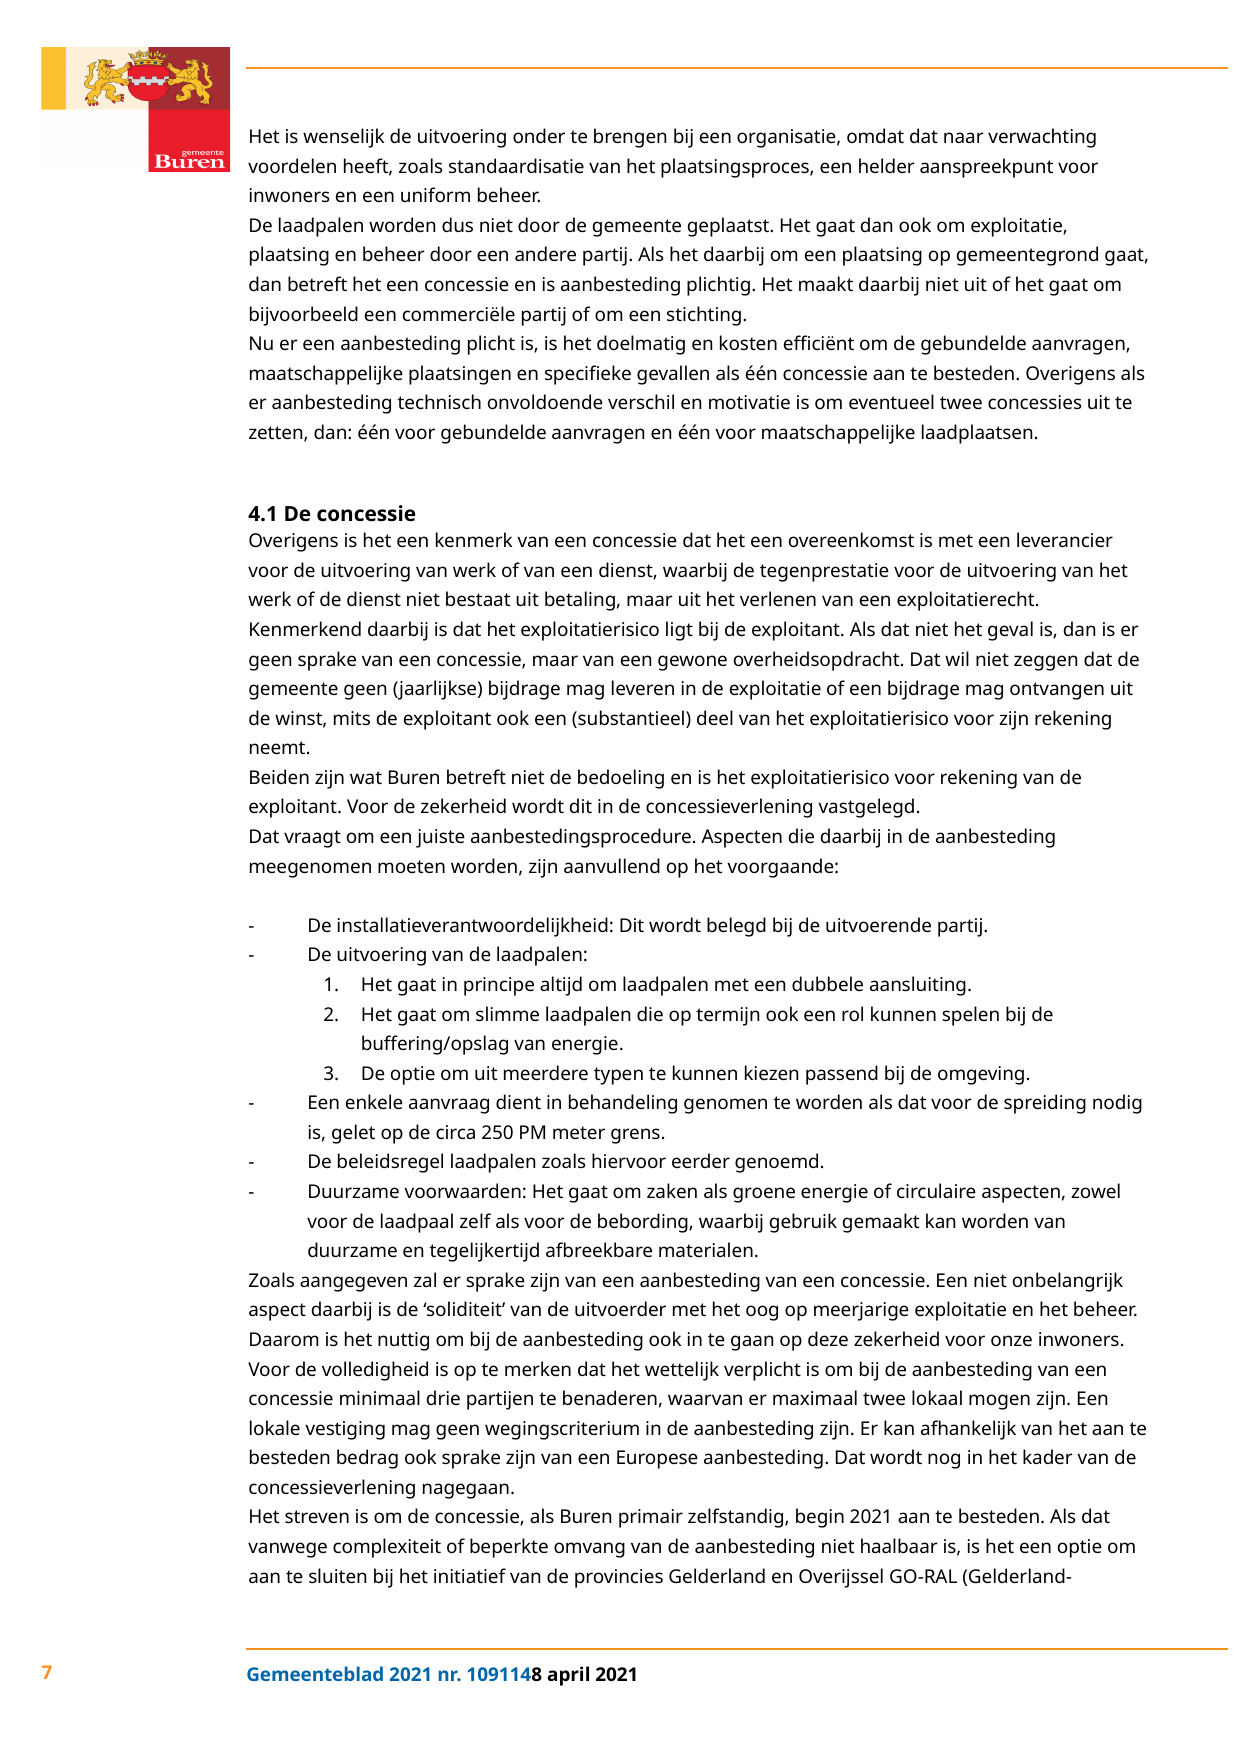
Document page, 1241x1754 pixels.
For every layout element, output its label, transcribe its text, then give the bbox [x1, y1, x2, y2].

text 4.1 De concessie [248, 499, 1152, 527]
picture [41, 47, 231, 172]
list Duurzame voorwaarden: Het gaat om zaken als groene energie of circulaire aspecten, zowel voor de laadpaal zelf als voor de bebording, waarbij gebruik gemaakt kan worden van duurzame en tegelijkertijd afbreekbare materialen. [248, 1178, 1152, 1263]
text Het is wenselijk de uitvoering onder te brengen bij een organisatie, omdat dat naar verwachting voordelen heeft, zoals standaardisatie van het plaatsingsproces, een helder aanspreekpunt voor inwoners en een uniform beheer. [248, 123, 1152, 208]
text Beiden zijn wat Buren betreft niet de bedoeling en is het exploitatierisico voor rekening van de exploitant. Voor de zekerheid wordt dit in de concessieverlening vastgelegd. [248, 764, 1152, 819]
list Het gaat in principe altijd om laadpalen met een dubbele aansluiting. [323, 971, 1152, 997]
text Overigens is het een kenmerk van een concessie dat het een overeenkomst is met een leverancier voor de uitvoering van werk of van een dienst, waarbij de tegenprestatie voor de uitvoering van het werk of de dienst niet bestaat uit betaling, maar uit het verlenen van een exploitatierecht. Kenmerkend daarbij is dat het exploitatierisico ligt bij de exploitant. Als dat niet het geval is, dan is er geen sprake van een concessie, maar van een gewone overheidsopdracht. Dat wil niet zeggen dat de gemeente geen (jaarlijkse) bijdrage mag leveren in de exploitatie of een bijdrage mag ontvangen uit de winst, mits de exploitant ook een (substantieel) deel van het exploitatierisico voor zijn rekening neemt. [248, 527, 1152, 760]
list Het gaat om slimme laadpalen die op termijn ook een rol kunnen spelen bij de buffering/opslag van energie. [323, 1001, 1152, 1056]
list De beleidsregel laadpalen zoals hiervoor eerder genoemd. [248, 1149, 1152, 1174]
text De laadpalen worden dus niet door de gemeente geplaatst. Het gaat dan ook om exploitatie, plaatsing en beheer door een andere partij. Als het daarbij om een plaatsing op gemeentegrond gaat, dan betreft het een concessie en is aanbesteding plichtig. Het maakt daarbij niet uit of het gaat om bijvoorbeeld een commerciële partij of om een stichting. [248, 212, 1152, 326]
text Voor de volledigheid is op te merken dat het wettelijk verplicht is om bij de aanbesteding van een concessie minimaal drie partijen te benaderen, waarvan er maximaal twee lokaal mogen zijn. Een lokale vestiging mag geen wegingscriterium in de aanbesteding zijn. Er kan afhankelijk van het aan te besteden bedrag ook sprake zijn van een Europese aanbesteding. Dat wordt nog in het kader van de concessieverlening nagegaan. [248, 1356, 1152, 1500]
text Dat vraagt om een juiste aanbestedingsprocedure. Aspecten die daarbij in de aanbesteding meegenomen moeten worden, zijn aanvullend op het voorgaande: [248, 823, 1152, 879]
text Zoals aangegeven zal er sprake zijn van een aanbesteding van een concessie. Een niet onbelangrijk aspect daarbij is de ‘soliditeit’ van de uitvoerder met het oog op meerjarige exploitatie en het beheer. Daarom is het nuttig om bij de aanbesteding ook in te gaan op deze zekerheid voor onze inwoners. [248, 1267, 1152, 1352]
list De uitvoering van de laadpalen: [248, 942, 1152, 967]
text Het streven is om de concessie, als Buren primair zelfstandig, begin 2021 aan te besteden. Als dat vanwege complexiteit of beperkte omvang van de aanbesteding niet haalbaar is, is het een optie om aan te sluiten bij het initiatief van de provincies Gelderland en Overijssel GO-RAL (Gelderland- [248, 1504, 1152, 1589]
list De installatieverantwoordelijkheid: Dit wordt belegd bij de uitvoerende partij. [248, 912, 1152, 938]
list De optie om uit meerdere typen te kunnen kiezen passend bij de omgeving. [323, 1060, 1152, 1086]
list Een enkele aanvraag dient in behandeling genomen te worden als dat voor de spreiding nodig is, gelet op de circa 250 PM meter grens. [248, 1089, 1152, 1145]
text Nu er een aanbesteding plicht is, is het doelmatig en kosten efficiënt om de gebundelde aanvragen, maatschappelijke plaatsingen en specifieke gevallen als één concessie aan te besteden. Overigens als er aanbesteding technisch onvoldoende verschil en motivatie is om eventueel twee concessies uit te zetten, dan: één voor gebundelde aanvragen en één voor maatschappelijke laadplaatsen. [248, 330, 1152, 445]
